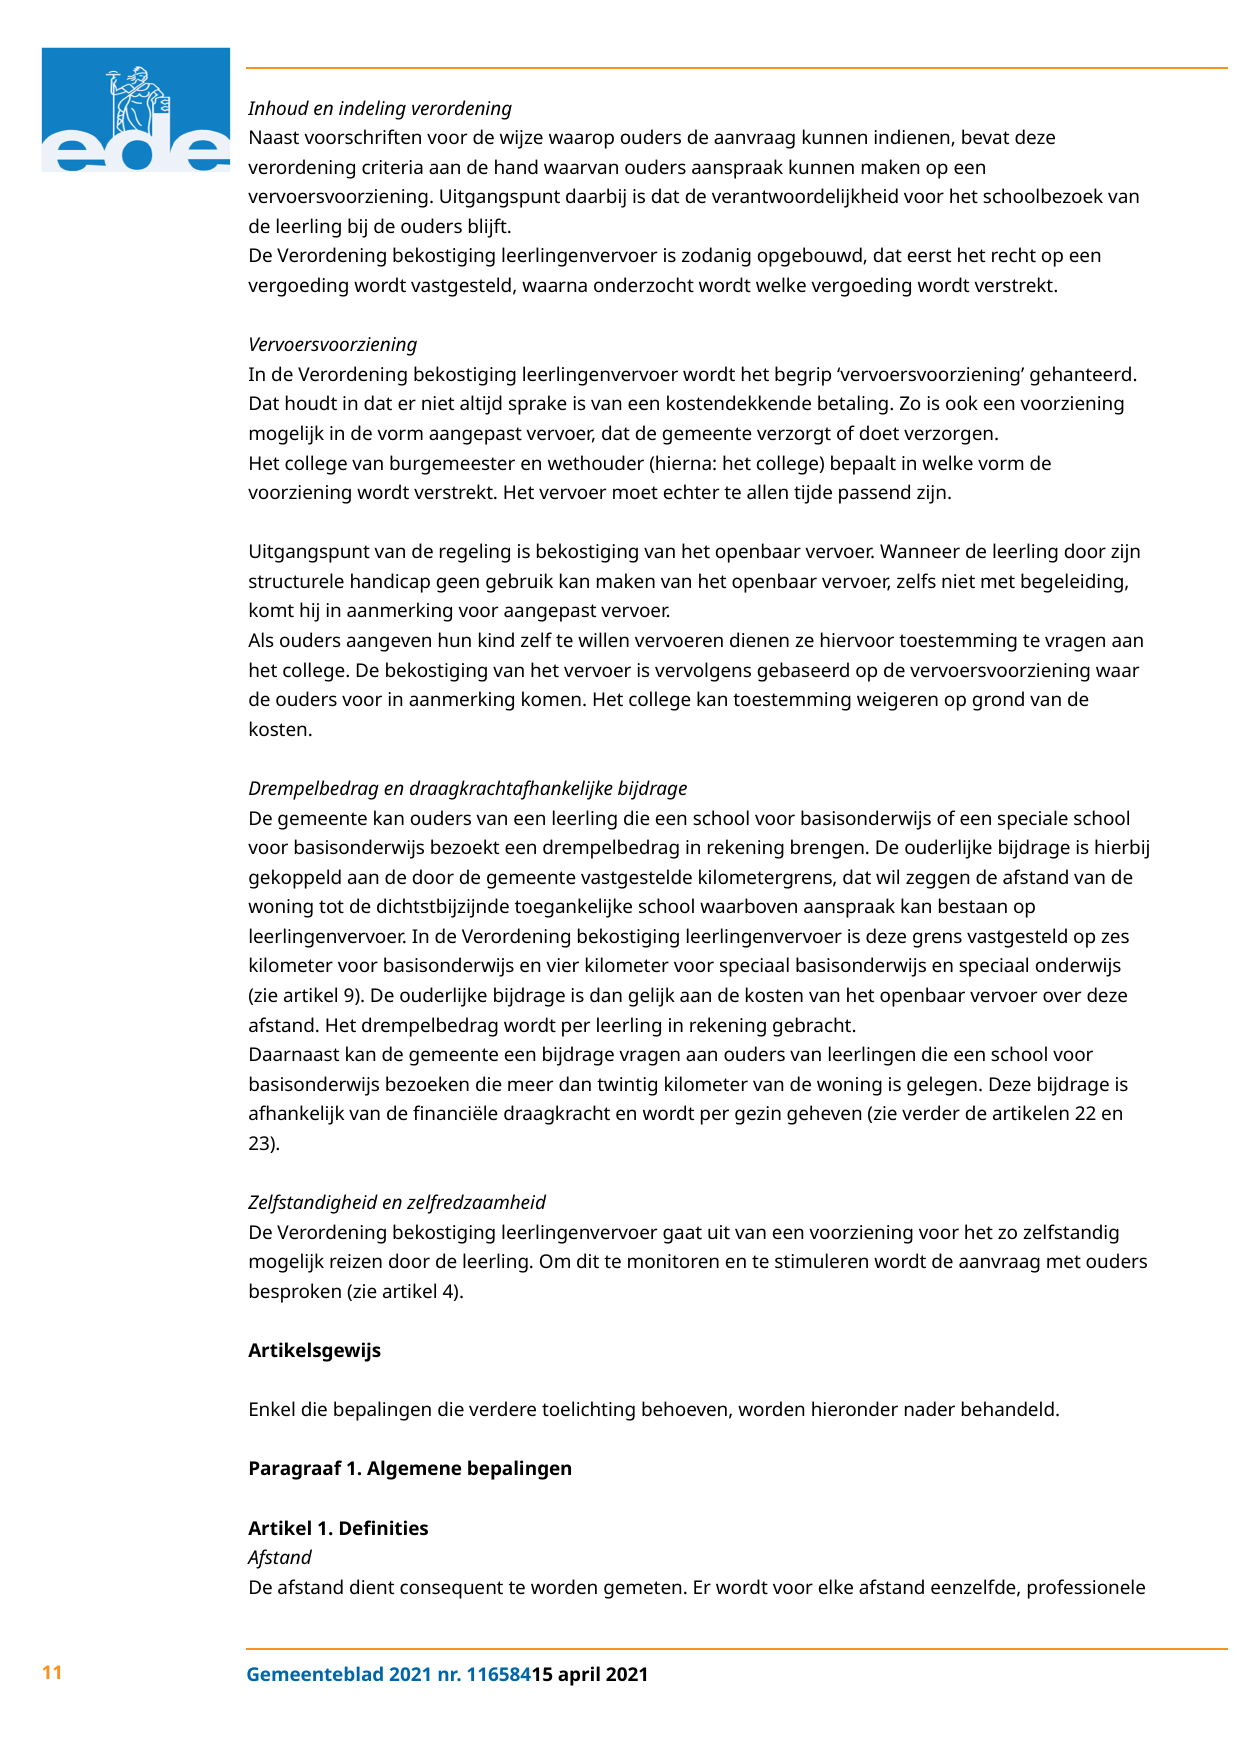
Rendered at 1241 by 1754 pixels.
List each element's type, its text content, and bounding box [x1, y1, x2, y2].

text De gemeente kan ouders van een leerling die een school voor basisonderwijs of een speciale school voor basisonderwijs bezoekt een drempelbedrag in rekening brengen. De ouderlijke bijdrage is hierbij gekoppeld aan de door de gemeente vastgestelde kilometergrens, dat wil zeggen de afstand van de woning tot de dichtstbijzijnde toegankelijke school waarboven aanspraak kan bestaan op leerlingenvervoer. In de Verordening bekostiging leerlingenvervoer is deze grens vastgesteld op zes kilometer voor basisonderwijs en vier kilometer voor speciaal basisonderwijs en speciaal onderwijs (zie artikel 9). De ouderlijke bijdrage is dan gelijk aan de kosten van het openbaar vervoer over deze afstand. Het drempelbedrag wordt per leerling in rekening gebracht. [248, 805, 1152, 1038]
text Naast voorschriften voor de wijze waarop ouders de aanvraag kunnen indienen, bevat deze verordening criteria aan de hand waarvan ouders aanspraak kunnen maken op een vervoersvoorziening. Uitgangspunt daarbij is dat de verantwoordelijkheid voor het schoolbezoek van de leerling bij de ouders blijft. [248, 124, 1152, 239]
text De afstand dient consequent te worden gemeten. Er wordt voor elke afstand eenzelfde, professionele [248, 1574, 1152, 1600]
text De Verordening bekostiging leerlingenvervoer is zodanig opgebouwd, dat eerst het recht op een vergoeding wordt vastgesteld, waarna onderzocht wordt welke vergoeding wordt verstrekt. [248, 243, 1152, 298]
text Zelfstandigheid en zelfredzaamheid [248, 1189, 1152, 1215]
picture [41, 47, 231, 172]
text De Verordening bekostiging leerlingenvervoer gaat uit van een voorziening voor het zo zelfstandig mogelijk reizen door de leerling. Om dit te monitoren en te stimuleren wordt de aanvraag met ouders besproken (zie artikel 4). [248, 1219, 1152, 1304]
text Daarnaast kan de gemeente een bijdrage vragen aan ouders van leerlingen die een school voor basisonderwijs bezoeken die meer dan twintig kilometer van de woning is gelegen. Deze bijdrage is afhankelijk van de financiële draagkracht en wordt per gezin geheven (zie verder de artikelen 22 en 23). [248, 1041, 1152, 1156]
text Artikel 1. Definities [248, 1515, 1152, 1541]
text Vervoersvoorziening [248, 331, 1152, 357]
text Artikelsgewijs [248, 1337, 1152, 1363]
text Het college van burgemeester en wethouder (hierna: het college) bepaalt in welke vorm de voorziening wordt verstrekt. Het vervoer moet echter te allen tijde passend zijn. [248, 450, 1152, 505]
text Inhoud en indeling verordening [248, 95, 1152, 121]
text Paragraaf 1. Algemene bepalingen [248, 1456, 1152, 1481]
text Als ouders aangeven hun kind zelf te willen vervoeren dienen ze hiervoor toestemming te vragen aan het college. De bekostiging van het vervoer is vervolgens gebaseerd op de vervoersvoorziening waar de ouders voor in aanmerking komen. Het college kan toestemming weigeren op grond van de kosten. [248, 627, 1152, 742]
text Drempelbedrag en draagkrachtafhankelijke bijdrage [248, 775, 1152, 801]
text Enkel die bepalingen die verdere toelichting behoeven, worden hieronder nader behandeld. [248, 1396, 1152, 1422]
text Afstand [248, 1544, 1152, 1570]
text Uitgangspunt van de regeling is bekostiging van het openbaar vervoer. Wanneer de leerling door zijn structurele handicap geen gebruik kan maken van het openbaar vervoer, zelfs niet met begeleiding, komt hij in aanmerking voor aangepast vervoer. [248, 538, 1152, 623]
text In de Verordening bekostiging leerlingenvervoer wordt het begrip ‘vervoersvoorziening’ gehanteerd. Dat houdt in dat er niet altijd sprake is van een kostendekkende betaling. Zo is ook een voorziening mogelijk in de vorm aangepast vervoer, dat de gemeente verzorgt of doet verzorgen. [248, 361, 1152, 446]
